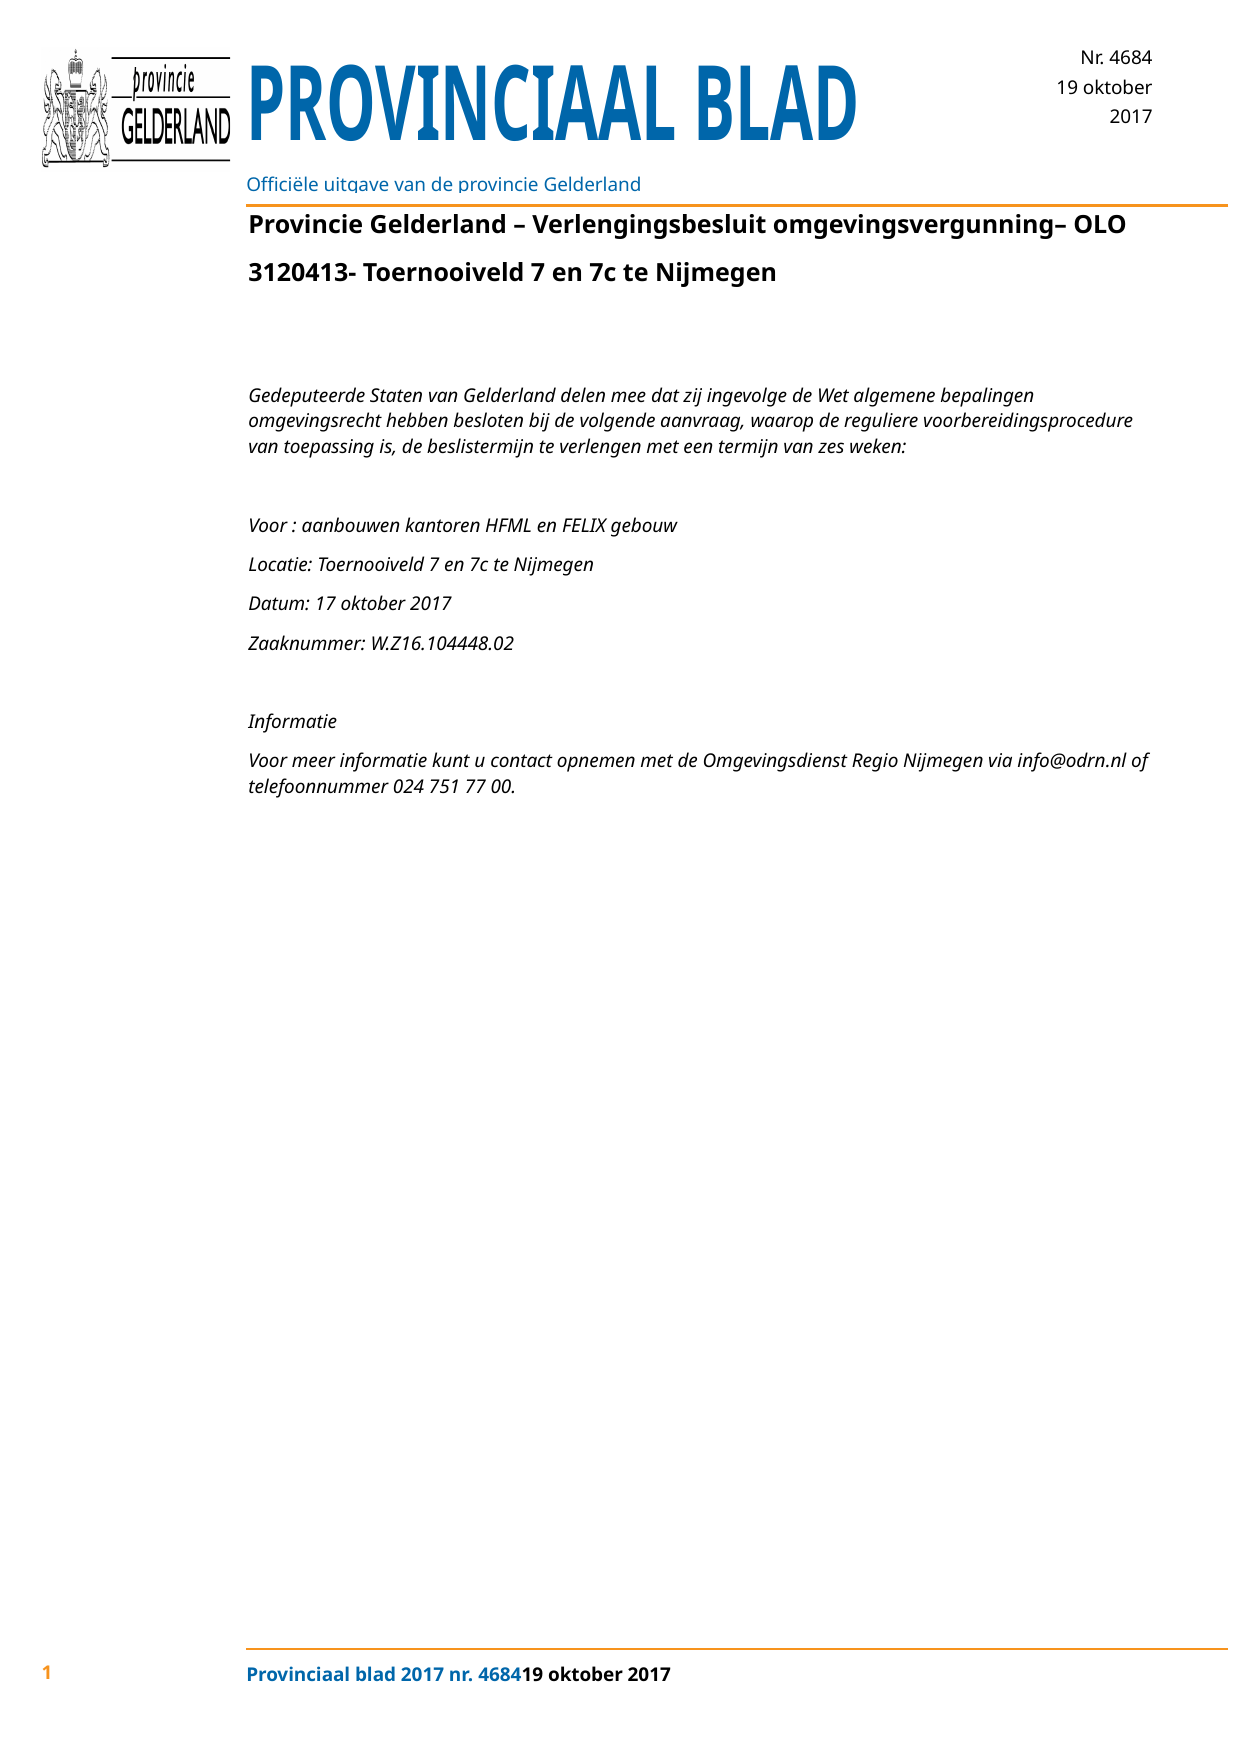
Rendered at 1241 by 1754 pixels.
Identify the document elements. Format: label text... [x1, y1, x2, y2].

text Locatie: Toernooiveld 7 en 7c te Nijmegen [248, 551, 1152, 577]
text Informatie [248, 708, 1152, 734]
text Voor meer informatie kunt u contact opnemen met de Omgevingsdienst Regio Nijmegen via info@odrn.nl of telefoonnummer 024 751 77 00. [248, 747, 1152, 799]
picture [41, 47, 231, 172]
text Provincie Gelderland – Verlengingsbesluit omgevingsvergunning– OLO 3120413- Toernooiveld 7 en 7c te Nijmegen [248, 207, 1152, 288]
text Zaaknummer: W.Z16.104448.02 [248, 630, 1152, 655]
text Voor : aanbouwen kantoren HFML en FELIX gebouw [248, 512, 1152, 538]
text Gedeputeerde Staten van Gelderland delen mee dat zij ingevolge de Wet algemene bepalingen omgevingsrecht hebben besloten bij de volgende aanvraag, waarop de reguliere voorbereidingsprocedure van toepassing is, de beslistermijn te verlengen met een termijn van zes weken: [248, 382, 1152, 459]
text Datum: 17 oktober 2017 [248, 590, 1152, 616]
